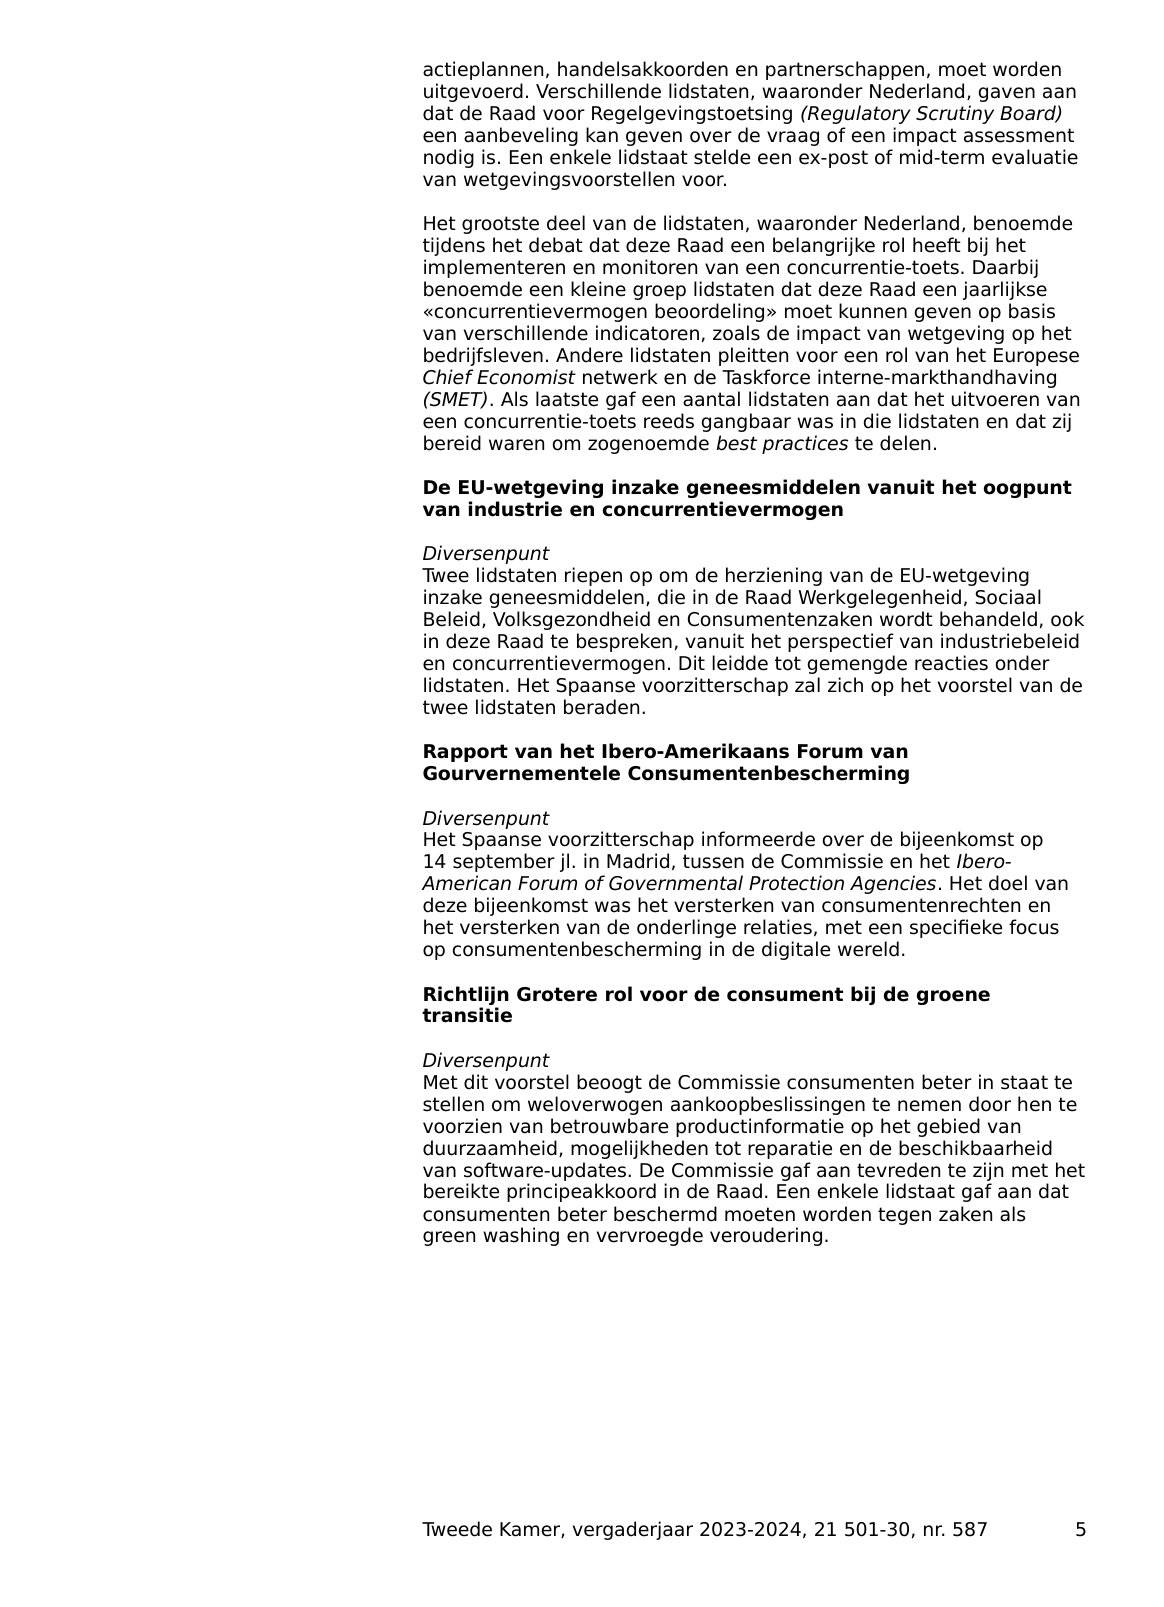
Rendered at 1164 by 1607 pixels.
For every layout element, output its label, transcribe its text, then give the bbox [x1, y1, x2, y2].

text Met dit voorstel beoogt de Commissie consumenten beter in staat te stellen om weloverwogen aankoopbeslissingen te nemen door hen te voorzien van betrouwbare productinformatie op het gebied van duurzaamheid, mogelijkheden tot reparatie en de beschikbaarheid van software-updates. De Commissie gaf aan tevreden te zijn met het bereikte principeakkoord in de Raad. Een enkele lidstaat gaf aan dat consumenten beter beschermd moeten worden tegen zaken als green washing en vervroegde veroudering. [422, 1072, 1087, 1247]
text actieplannen, handelsakkoorden en partnerschappen, moet worden uitgevoerd. Verschillende lidstaten, waaronder Nederland, gaven aan dat de Raad voor Regelgevingstoetsing (Regulatory Scrutiny Board) een aanbeveling kan geven over de vraag of een impact assessment nodig is. Een enkele lidstaat stelde een ex-post of mid-term evaluatie van wetgevingsvoorstellen voor. [422, 59, 1087, 191]
subtitle Richtlijn Grotere rol voor de consument bij de groene transitie [422, 983, 1087, 1027]
text Twee lidstaten riepen op om de herziening van de EU-wetgeving inzake geneesmiddelen, die in de Raad Werkgelegenheid, Sociaal Beleid, Volksgezondheid en Consumentenzaken wordt behandeld, ook in deze Raad te bespreken, vanuit het perspectief van industriebeleid en concurrentievermogen. Dit leidde tot gemengde reacties onder lidstaten. Het Spaanse voorzitterschap zal zich op het voorstel van de twee lidstaten beraden. [422, 565, 1087, 719]
text Diversenpunt [422, 1049, 1087, 1072]
text Het Spaanse voorzitterschap informeerde over de bijeenkomst op 14 september jl. in Madrid, tussen de Commissie en het Ibero-American Forum of Governmental Protection Agencies. Het doel van deze bijeenkomst was het versterken van consumentenrechten en het versterken van de onderlinge relaties, met een specifieke focus op consumentenbescherming in de digitale wereld. [422, 829, 1087, 961]
text Diversenpunt [422, 807, 1087, 829]
text Het grootste deel van de lidstaten, waaronder Nederland, benoemde tijdens het debat dat deze Raad een belangrijke rol heeft bij het implementeren en monitoren van een concurrentie-toets. Daarbij benoemde een kleine groep lidstaten dat deze Raad een jaarlijkse «concurrentievermogen beoordeling» moet kunnen geven op basis van verschillende indicatoren, zoals de impact van wetgeving op het bedrijfsleven. Andere lidstaten pleitten voor een rol van het Europese Chief Economist netwerk en de Taskforce interne-markthandhaving (SMET). Als laatste gaf een aantal lidstaten aan dat het uitvoeren van een concurrentie-toets reeds gangbaar was in die lidstaten en dat zij bereid waren om zogenoemde best practices te delen. [422, 213, 1087, 455]
subtitle De EU-wetgeving inzake geneesmiddelen vanuit het oogpunt van industrie en concurrentievermogen [422, 477, 1087, 521]
subtitle Rapport van het Ibero-Amerikaans Forum van Gourvernementele Consumentenbescherming [422, 741, 1087, 785]
text Diversenpunt [422, 543, 1087, 565]
